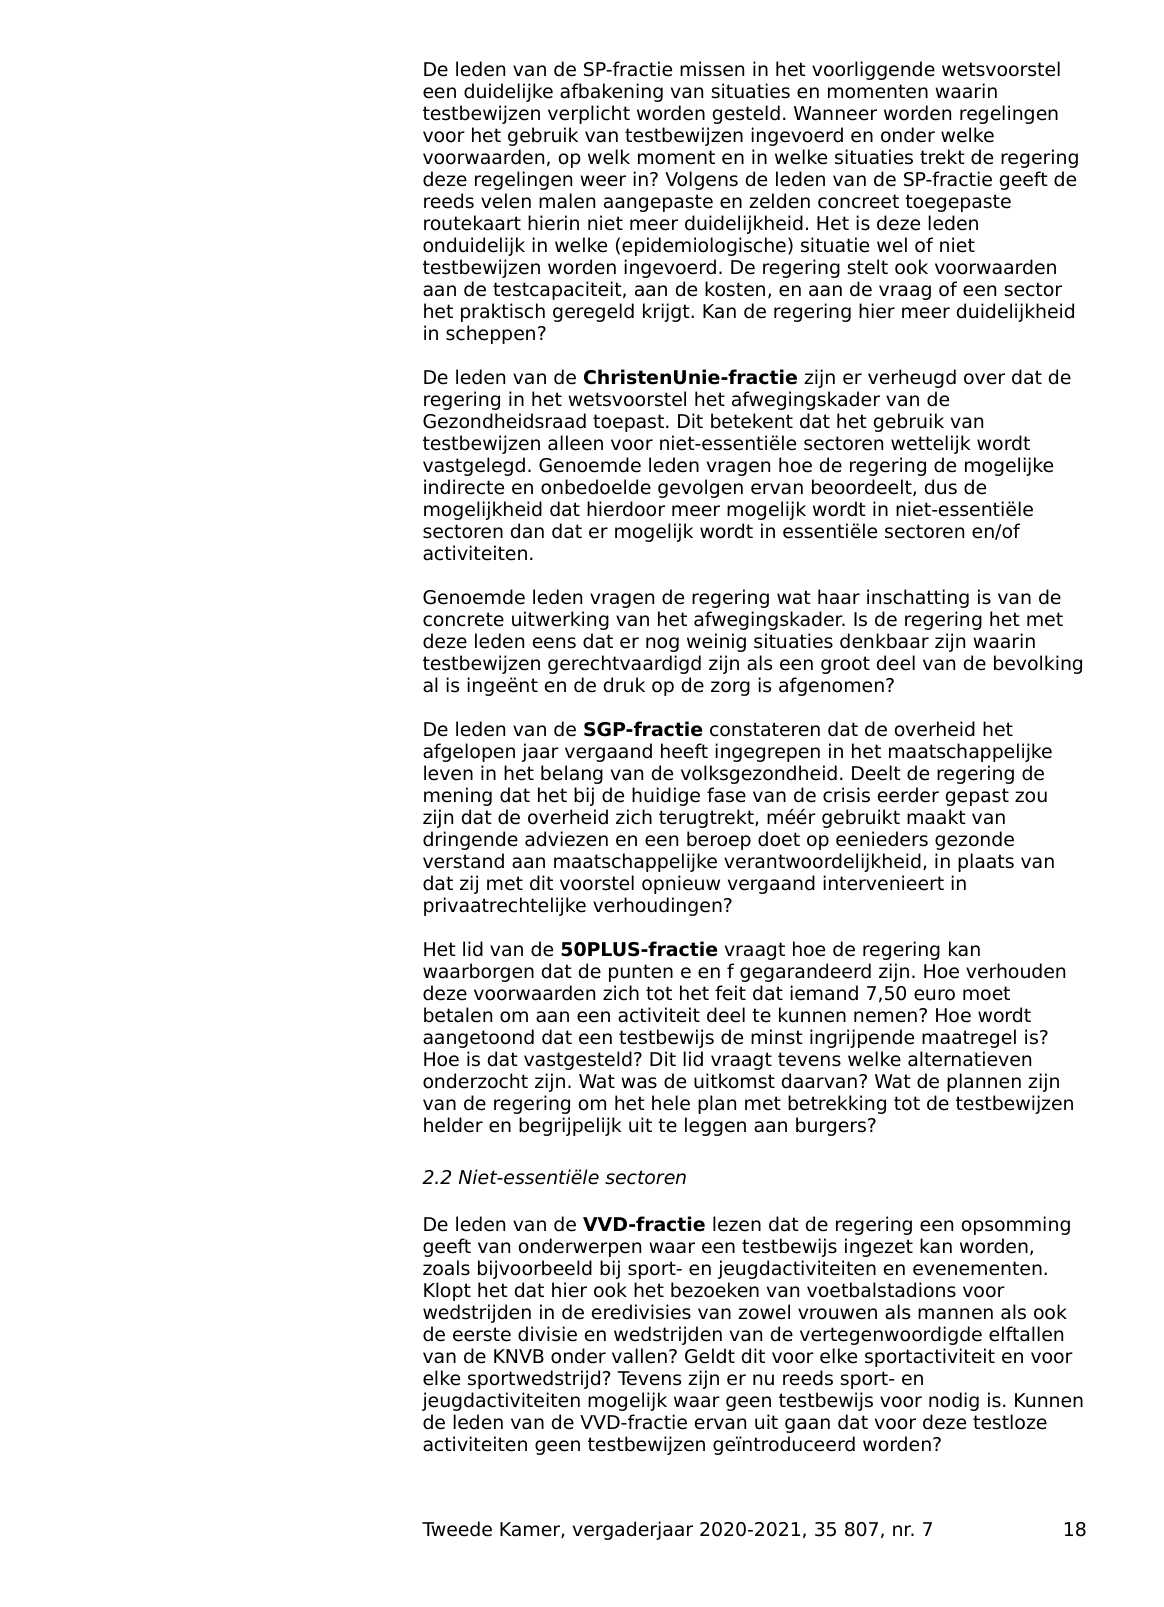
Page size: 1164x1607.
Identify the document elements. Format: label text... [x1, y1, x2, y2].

text De leden van de VVD-fractie lezen dat de regering een opsomming geeft van onderwerpen waar een testbewijs ingezet kan worden, zoals bijvoorbeeld bij sport- en jeugdactiviteiten en evenementen. Klopt het dat hier ook het bezoeken van voetbalstadions voor wedstrijden in de eredivisies van zowel vrouwen als mannen als ook de eerste divisie en wedstrijden van de vertegenwoordigde elftallen van de KNVB onder vallen? Geldt dit voor elke sportactiviteit en voor elke sportwedstrijd? Tevens zijn er nu reeds sport- en jeugdactiviteiten mogelijk waar geen testbewijs voor nodig is. Kunnen de leden van de VVD-fractie ervan uit gaan dat voor deze testloze activiteiten geen testbewijzen geïntroduceerd worden? [422, 1214, 1087, 1456]
text De leden van de SGP-fractie constateren dat de overheid het afgelopen jaar vergaand heeft ingegrepen in het maatschappelijke leven in het belang van de volksgezondheid. Deelt de regering de mening dat het bij de huidige fase van de crisis eerder gepast zou zijn dat de overheid zich terugtrekt, méér gebruikt maakt van dringende adviezen en een beroep doet op eenieders gezonde verstand aan maatschappelijke verantwoordelijkheid, in plaats van dat zij met dit voorstel opnieuw vergaand intervenieert in privaatrechtelijke verhoudingen? [422, 719, 1087, 917]
text De leden van de ChristenUnie-fractie zijn er verheugd over dat de regering in het wetsvoorstel het afwegingskader van de Gezondheidsraad toepast. Dit betekent dat het gebruik van testbewijzen alleen voor niet-essentiële sectoren wettelijk wordt vastgelegd. Genoemde leden vragen hoe de regering de mogelijke indirecte en onbedoelde gevolgen ervan beoordeelt, dus de mogelijkheid dat hierdoor meer mogelijk wordt in niet-essentiële sectoren dan dat er mogelijk wordt in essentiële sectoren en/of activiteiten. [422, 367, 1087, 565]
text Het lid van de 50PLUS-fractie vraagt hoe de regering kan waarborgen dat de punten e en f gegarandeerd zijn. Hoe verhouden deze voorwaarden zich tot het feit dat iemand 7,50 euro moet betalen om aan een activiteit deel te kunnen nemen? Hoe wordt aangetoond dat een testbewijs de minst ingrijpende maatregel is? Hoe is dat vastgesteld? Dit lid vraagt tevens welke alternatieven onderzocht zijn. Wat was de uitkomst daarvan? Wat de plannen zijn van de regering om het hele plan met betrekking tot de testbewijzen helder en begrijpelijk uit te leggen aan burgers? [422, 939, 1087, 1137]
text De leden van de SP-fractie missen in het voorliggende wetsvoorstel een duidelijke afbakening van situaties en momenten waarin testbewijzen verplicht worden gesteld. Wanneer worden regelingen voor het gebruik van testbewijzen ingevoerd en onder welke voorwaarden, op welk moment en in welke situaties trekt de regering deze regelingen weer in? Volgens de leden van de SP-fractie geeft de reeds velen malen aangepaste en zelden concreet toegepaste routekaart hierin niet meer duidelijkheid. Het is deze leden onduidelijk in welke (epidemiologische) situatie wel of niet testbewijzen worden ingevoerd. De regering stelt ook voorwaarden aan de testcapaciteit, aan de kosten, en aan de vraag of een sector het praktisch geregeld krijgt. Kan de regering hier meer duidelijkheid in scheppen? [422, 59, 1087, 345]
text Genoemde leden vragen de regering wat haar inschatting is van de concrete uitwerking van het afwegingskader. Is de regering het met deze leden eens dat er nog weinig situaties denkbaar zijn waarin testbewijzen gerechtvaardigd zijn als een groot deel van de bevolking al is ingeënt en de druk op de zorg is afgenomen? [422, 587, 1087, 697]
subtitle 2.2 Niet-essentiële sectoren [422, 1167, 1087, 1189]
